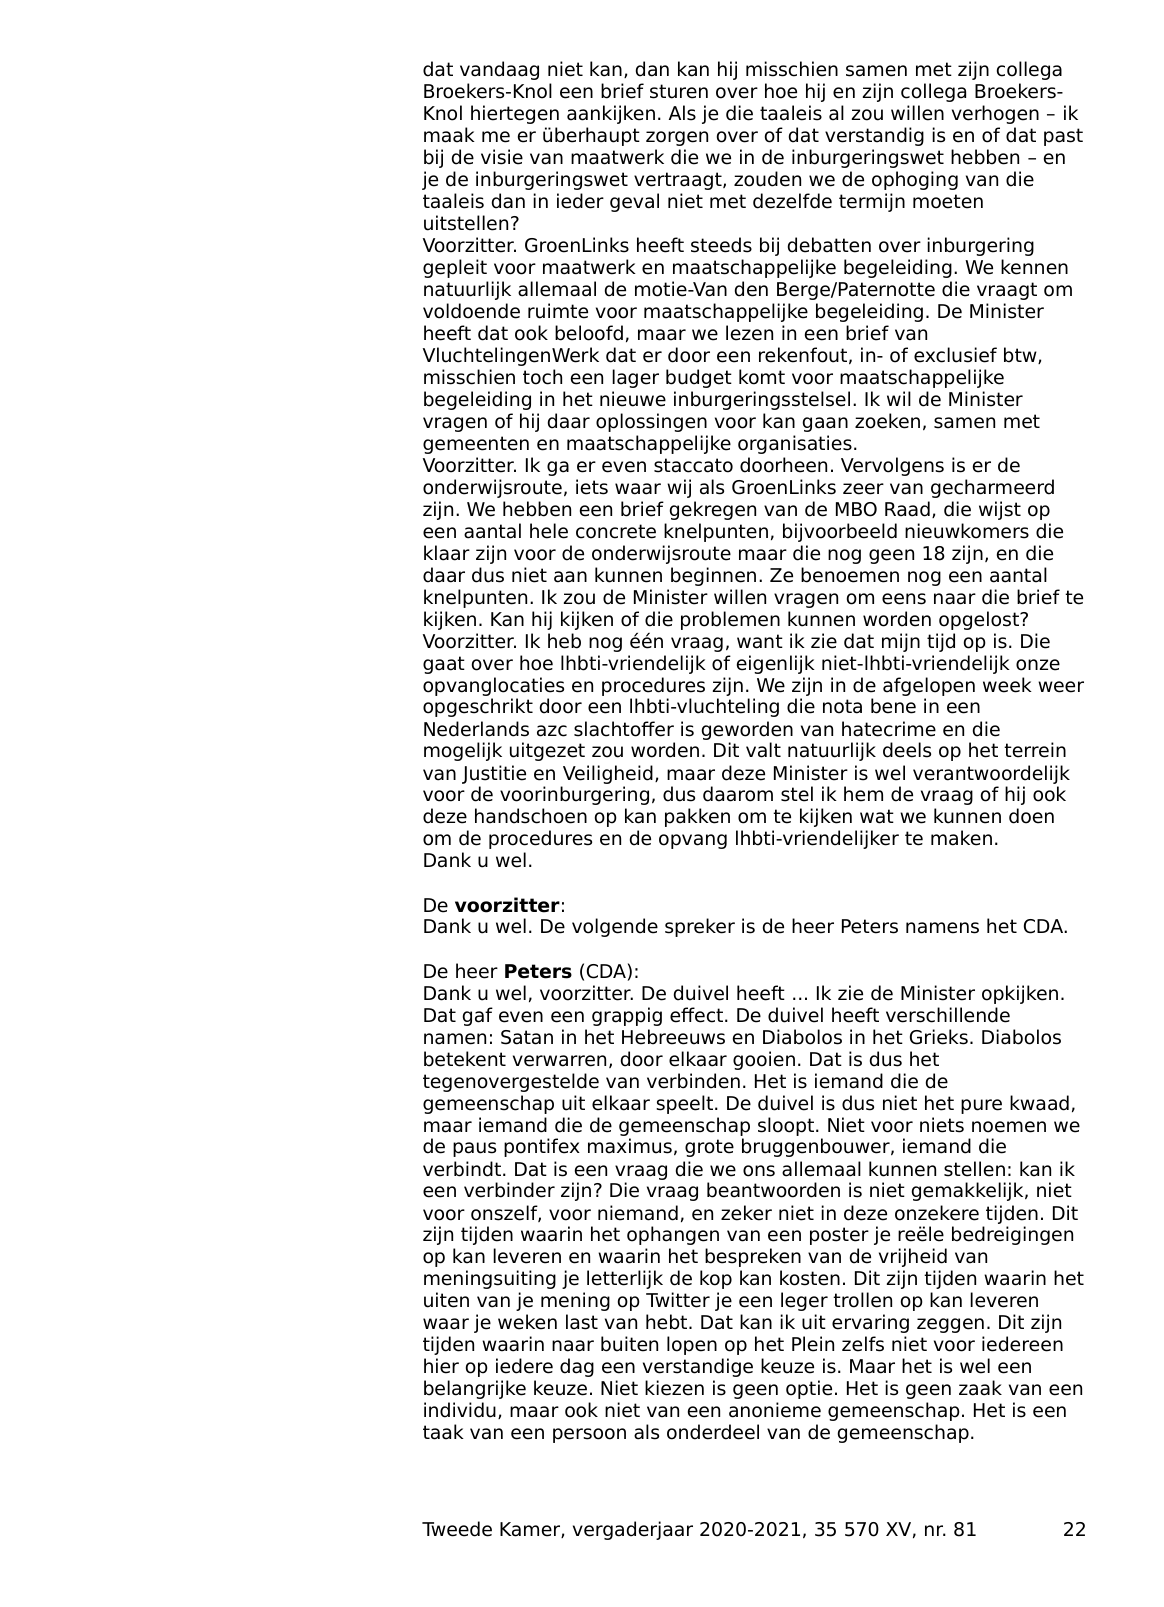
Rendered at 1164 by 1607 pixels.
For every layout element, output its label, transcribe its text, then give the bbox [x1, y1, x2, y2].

text De voorzitter: [422, 894, 1087, 916]
text Dank u wel. [422, 850, 1087, 872]
text dat vandaag niet kan, dan kan hij misschien samen met zijn collega Broekers-Knol een brief sturen over hoe hij en zijn collega Broekers-Knol hiertegen aankijken. Als je die taaleis al zou willen verhogen – ik maak me er überhaupt zorgen over of dat verstandig is en of dat past bij de visie van maatwerk die we in de inburgeringswet hebben – en je de inburgeringswet vertraagt, zouden we de ophoging van die taaleis dan in ieder geval niet met dezelfde termijn moeten uitstellen? [422, 59, 1087, 235]
text De heer Peters (CDA): [422, 961, 1087, 983]
text Voorzitter. Ik ga er even staccato doorheen. Vervolgens is er de onderwijsroute, iets waar wij als GroenLinks zeer van gecharmeerd zijn. We hebben een brief gekregen van de MBO Raad, die wijst op een aantal hele concrete knelpunten, bijvoorbeeld nieuwkomers die klaar zijn voor de onderwijsroute maar die nog geen 18 zijn, en die daar dus niet aan kunnen beginnen. Ze benoemen nog een aantal knelpunten. Ik zou de Minister willen vragen om eens naar die brief te kijken. Kan hij kijken of die problemen kunnen worden opgelost? [422, 455, 1087, 631]
text Dank u wel, voorzitter. De duivel heeft ... Ik zie de Minister opkijken. Dat gaf even een grappig effect. De duivel heeft verschillende namen: Satan in het Hebreeuws en Diabolos in het Grieks. Diabolos betekent verwarren, door elkaar gooien. Dat is dus het tegenovergestelde van verbinden. Het is iemand die de gemeenschap uit elkaar speelt. De duivel is dus niet het pure kwaad, maar iemand die de gemeenschap sloopt. Niet voor niets noemen we de paus pontifex maximus, grote bruggenbouwer, iemand die verbindt. Dat is een vraag die we ons allemaal kunnen stellen: kan ik een verbinder zijn? Die vraag beantwoorden is niet gemakkelijk, niet voor onszelf, voor niemand, en zeker niet in deze onzekere tijden. Dit zijn tijden waarin het ophangen van een poster je reële bedreigingen op kan leveren en waarin het bespreken van de vrijheid van meningsuiting je letterlijk de kop kan kosten. Dit zijn tijden waarin het uiten van je mening op Twitter je een leger trollen op kan leveren waar je weken last van hebt. Dat kan ik uit ervaring zeggen. Dit zijn tijden waarin naar buiten lopen op het Plein zelfs niet voor iedereen hier op iedere dag een verstandige keuze is. Maar het is wel een belangrijke keuze. Niet kiezen is geen optie. Het is geen zaak van een individu, maar ook niet van een anonieme gemeenschap. Het is een taak van een persoon als onderdeel van de gemeenschap. [422, 983, 1087, 1444]
text Voorzitter. GroenLinks heeft steeds bij debatten over inburgering gepleit voor maatwerk en maatschappelijke begeleiding. We kennen natuurlijk allemaal de motie-Van den Berge/Paternotte die vraagt om voldoende ruimte voor maatschappelijke begeleiding. De Minister heeft dat ook beloofd, maar we lezen in een brief van VluchtelingenWerk dat er door een rekenfout, in- of exclusief btw, misschien toch een lager budget komt voor maatschappelijke begeleiding in het nieuwe inburgeringsstelsel. Ik wil de Minister vragen of hij daar oplossingen voor kan gaan zoeken, samen met gemeenten en maatschappelijke organisaties. [422, 235, 1087, 455]
text Voorzitter. Ik heb nog één vraag, want ik zie dat mijn tijd op is. Die gaat over hoe lhbti-vriendelijk of eigenlijk niet-lhbti-vriendelijk onze opvanglocaties en procedures zijn. We zijn in de afgelopen week weer opgeschrikt door een lhbti-vluchteling die nota bene in een Nederlands azc slachtoffer is geworden van hatecrime en die mogelijk uitgezet zou worden. Dit valt natuurlijk deels op het terrein van Justitie en Veiligheid, maar deze Minister is wel verantwoordelijk voor de voorinburgering, dus daarom stel ik hem de vraag of hij ook deze handschoen op kan pakken om te kijken wat we kunnen doen om de procedures en de opvang lhbti-vriendelijker te maken. [422, 631, 1087, 850]
text Dank u wel. De volgende spreker is de heer Peters namens het CDA. [422, 916, 1087, 938]
